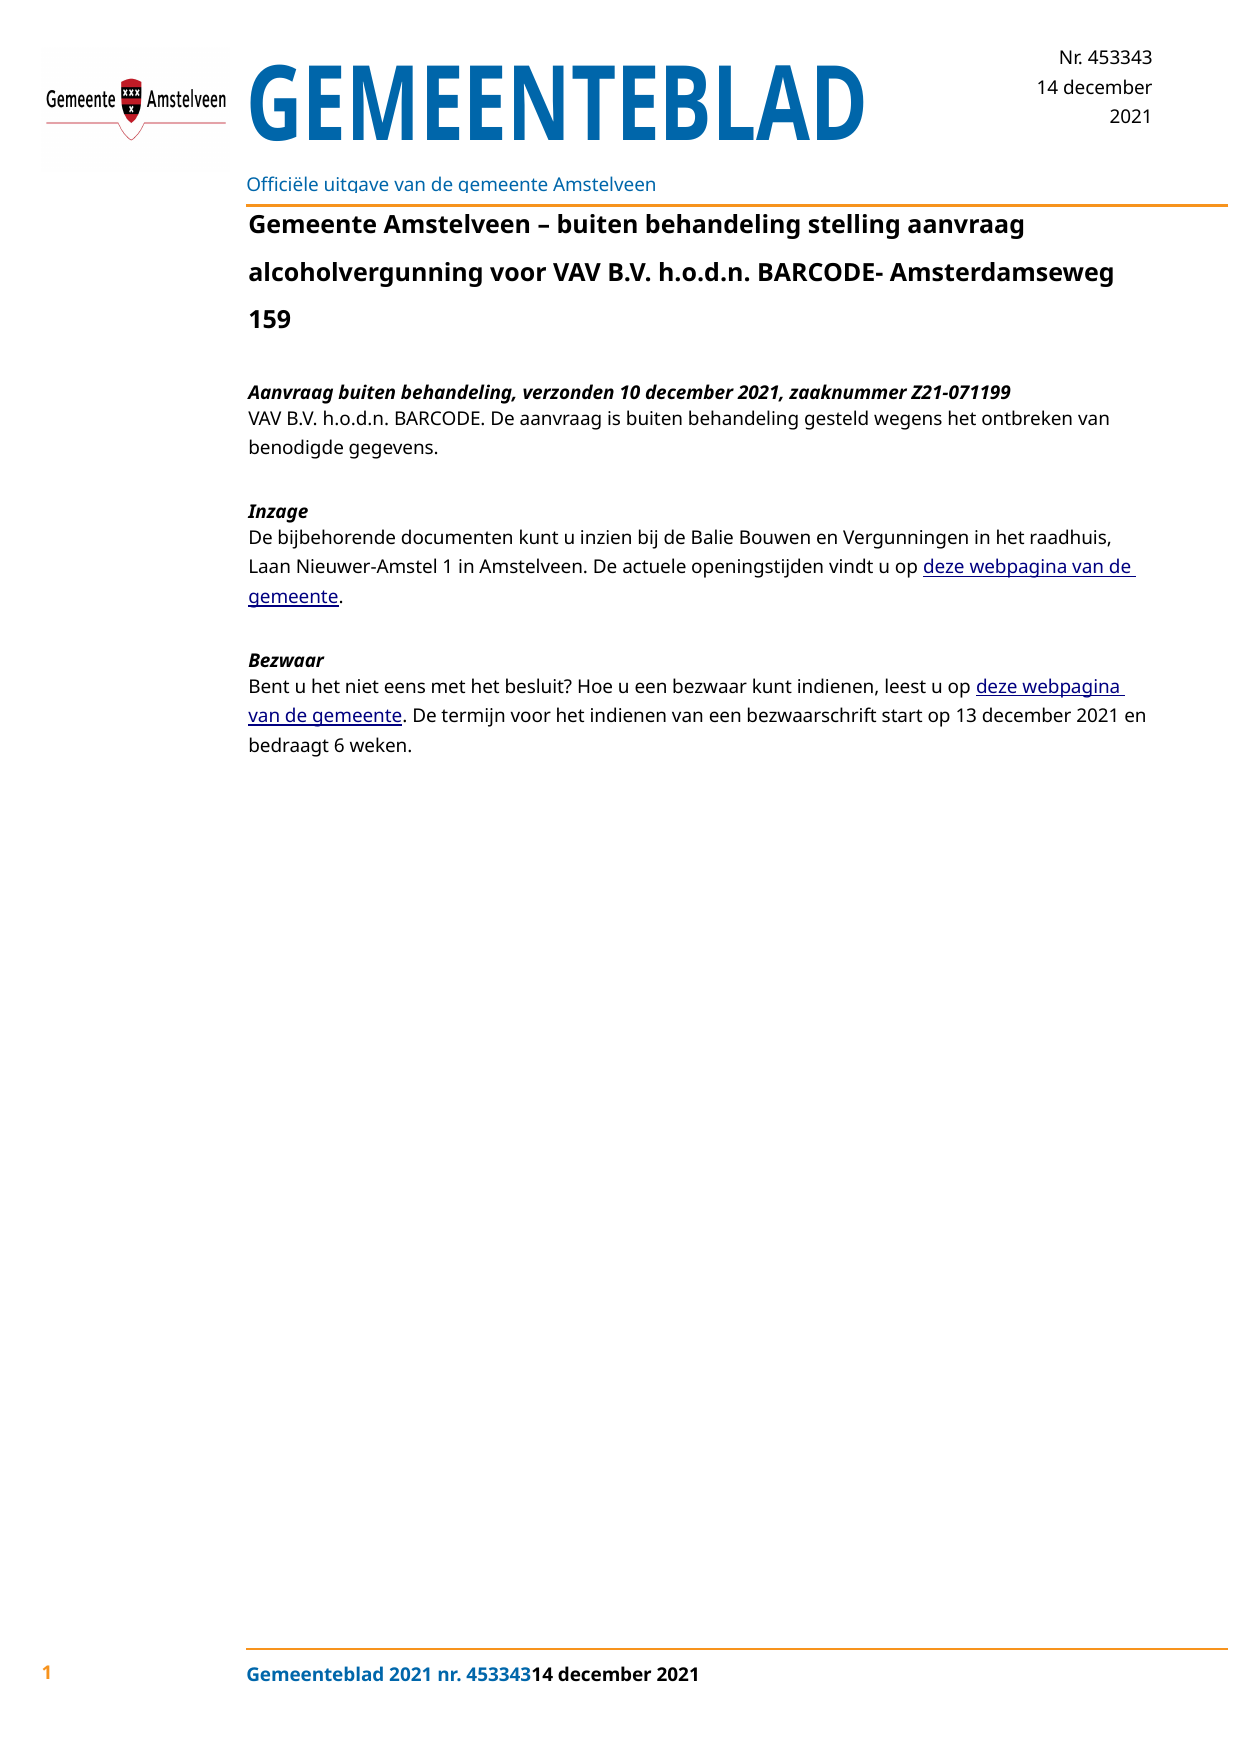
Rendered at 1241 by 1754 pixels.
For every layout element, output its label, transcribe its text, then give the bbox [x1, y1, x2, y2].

text Gemeente Amstelveen – buiten behandeling stelling aanvraag alcoholvergunning voor VAV B.V. h.o.d.n. BARCODE- Amsterdamseweg 159 [248, 207, 1152, 336]
text De bijbehorende documenten kunt u inzien bij de Balie Bouwen en Vergunningen in het raadhuis, Laan Nieuwer-Amstel 1 in Amstelveen. De actuele openingstijden vindt u op deze webpagina van de gemeente. [248, 524, 1152, 609]
text VAV B.V. h.o.d.n. BARCODE. De aanvraag is buiten behandeling gesteld wegens het ontbreken van benodigde gegevens. [248, 405, 1152, 460]
text Inzage [248, 498, 1152, 524]
text Bent u het niet eens met het besluit? Hoe u een bezwaar kunt indienen, leest u op deze webpagina van de gemeente. De termijn voor het indienen van een bezwaarschrift start op 13 december 2021 en bedraagt 6 weken. [248, 673, 1152, 758]
text Bezwaar [248, 647, 1152, 673]
text Aanvraag buiten behandeling, verzonden 10 december 2021, zaaknummer Z21-071199 [248, 379, 1152, 405]
picture [41, 47, 231, 172]
